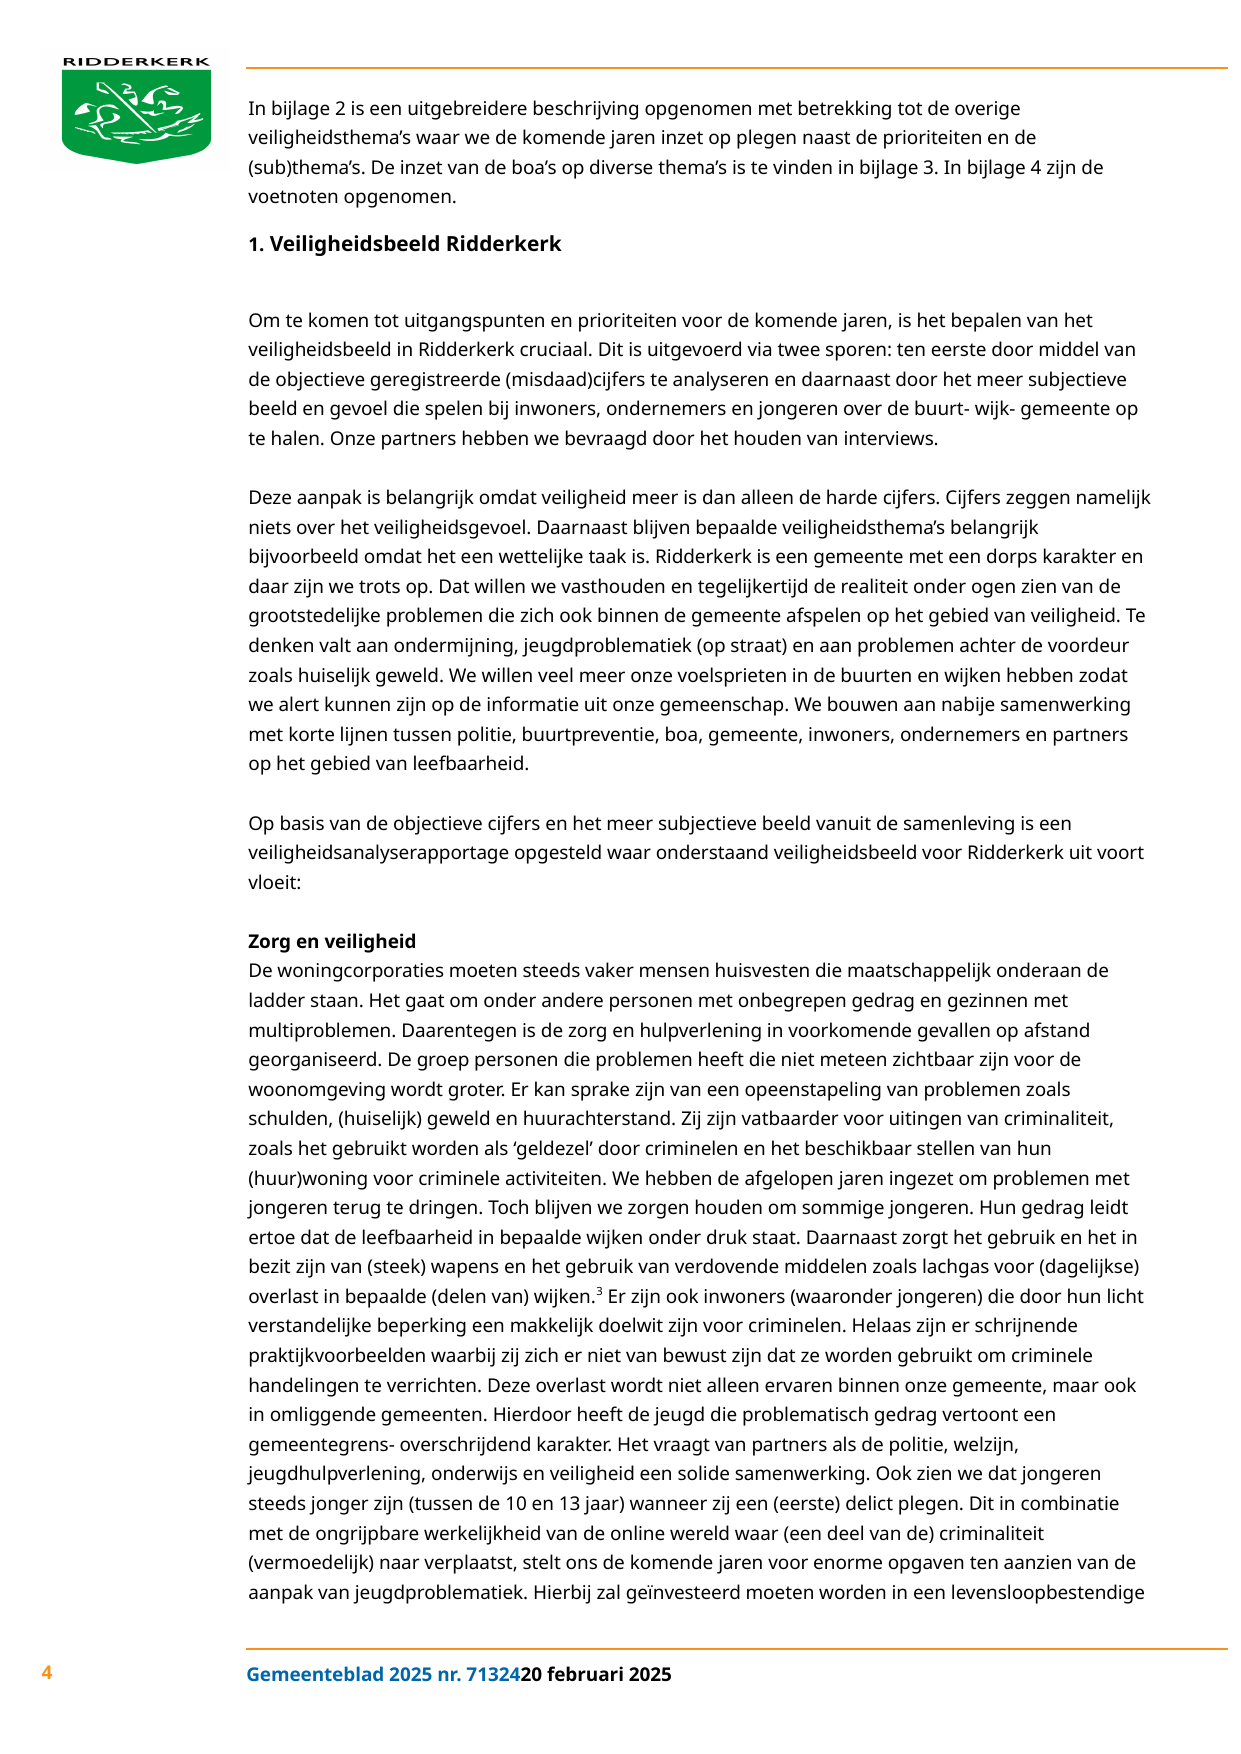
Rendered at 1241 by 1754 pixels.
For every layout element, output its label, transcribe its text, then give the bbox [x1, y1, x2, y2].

text De woningcorporaties moeten steeds vaker mensen huisvesten die maatschappelijk onderaan de ladder staan. Het gaat om onder andere personen met onbegrepen gedrag en gezinnen met multiproblemen. Daarentegen is de zorg en hulpverlening in voorkomende gevallen op afstand georganiseerd. De groep personen die problemen heeft die niet meteen zichtbaar zijn voor de woonomgeving wordt groter. Er kan sprake zijn van een opeenstapeling van problemen zoals schulden, (huiselijk) geweld en huurachterstand. Zij zijn vatbaarder voor uitingen van criminaliteit, zoals het gebruikt worden als ‘geldezel’ door criminelen en het beschikbaar stellen van hun (huur)woning voor criminele activiteiten. We hebben de afgelopen jaren ingezet om problemen met jongeren terug te dringen. Toch blijven we zorgen houden om sommige jongeren. Hun gedrag leidt ertoe dat de leefbaarheid in bepaalde wijken onder druk staat. Daarnaast zorgt het gebruik en het in bezit zijn van (steek) wapens en het gebruik van verdovende middelen zoals lachgas voor (dagelijkse) overlast in bepaalde (delen van) wijken.3 Er zijn ook inwoners (waaronder jongeren) die door hun licht verstandelijke beperking een makkelijk doelwit zijn voor criminelen. Helaas zijn er schrijnende praktijkvoorbeelden waarbij zij zich er niet van bewust zijn dat ze worden gebruikt om criminele handelingen te verrichten. Deze overlast wordt niet alleen ervaren binnen onze gemeente, maar ook in omliggende gemeenten. Hierdoor heeft de jeugd die problematisch gedrag vertoont een gemeentegrens- overschrijdend karakter. Het vraagt van partners als de politie, welzijn, jeugdhulpverlening, onderwijs en veiligheid een solide samenwerking. Ook zien we dat jongeren steeds jonger zijn (tussen de 10 en 13 jaar) wanneer zij een (eerste) delict plegen. Dit in combinatie met de ongrijpbare werkelijkheid van de online wereld waar (een deel van de) criminaliteit (vermoedelijk) naar verplaatst, stelt ons de komende jaren voor enorme opgaven ten aanzien van de aanpak van jeugdproblematiek. Hierbij zal geïnvesteerd moeten worden in een levensloopbestendige [248, 958, 1152, 1605]
text Om te komen tot uitgangspunten en prioriteiten voor de komende jaren, is het bepalen van het veiligheidsbeeld in Ridderkerk cruciaal. Dit is uitgevoerd via twee sporen: ten eerste door middel van de objectieve geregistreerde (misdaad)cijfers te analyseren en daarnaast door het meer subjectieve beeld en gevoel die spelen bij inwoners, ondernemers en jongeren over de buurt- wijk- gemeente op te halen. Onze partners hebben we bevraagd door het houden van interviews. [248, 307, 1152, 451]
picture [41, 47, 231, 172]
text 1. Veiligheidsbeeld Ridderkerk [248, 229, 1152, 258]
text In bijlage 2 is een uitgebreidere beschrijving opgenomen met betrekking tot de overige veiligheidsthema’s waar we de komende jaren inzet op plegen naast de prioriteiten en de (sub)thema’s. De inzet van de boa’s op diverse thema’s is te vinden in bijlage 3. In bijlage 4 zijn de voetnoten opgenomen. [248, 95, 1152, 209]
text Op basis van de objectieve cijfers en het meer subjectieve beeld vanuit de samenleving is een veiligheidsanalyserapportage opgesteld waar onderstaand veiligheidsbeeld voor Ridderkerk uit voort vloeit: [248, 810, 1152, 895]
text Deze aanpak is belangrijk omdat veiligheid meer is dan alleen de harde cijfers. Cijfers zeggen namelijk niets over het veiligheidsgevoel. Daarnaast blijven bepaalde veiligheidsthema’s belangrijk bijvoorbeeld omdat het een wettelijke taak is. Ridderkerk is een gemeente met een dorps karakter en daar zijn we trots op. Dat willen we vasthouden en tegelijkertijd de realiteit onder ogen zien van de grootstedelijke problemen die zich ook binnen de gemeente afspelen op het gebied van veiligheid. Te denken valt aan ondermijning, jeugdproblematiek (op straat) en aan problemen achter de voordeur zoals huiselijk geweld. We willen veel meer onze voelsprieten in de buurten en wijken hebben zodat we alert kunnen zijn op de informatie uit onze gemeenschap. We bouwen aan nabije samenwerking met korte lijnen tussen politie, buurtpreventie, boa, gemeente, inwoners, ondernemers en partners op het gebied van leefbaarheid. [248, 484, 1152, 776]
text Zorg en veiligheid [248, 928, 1152, 954]
